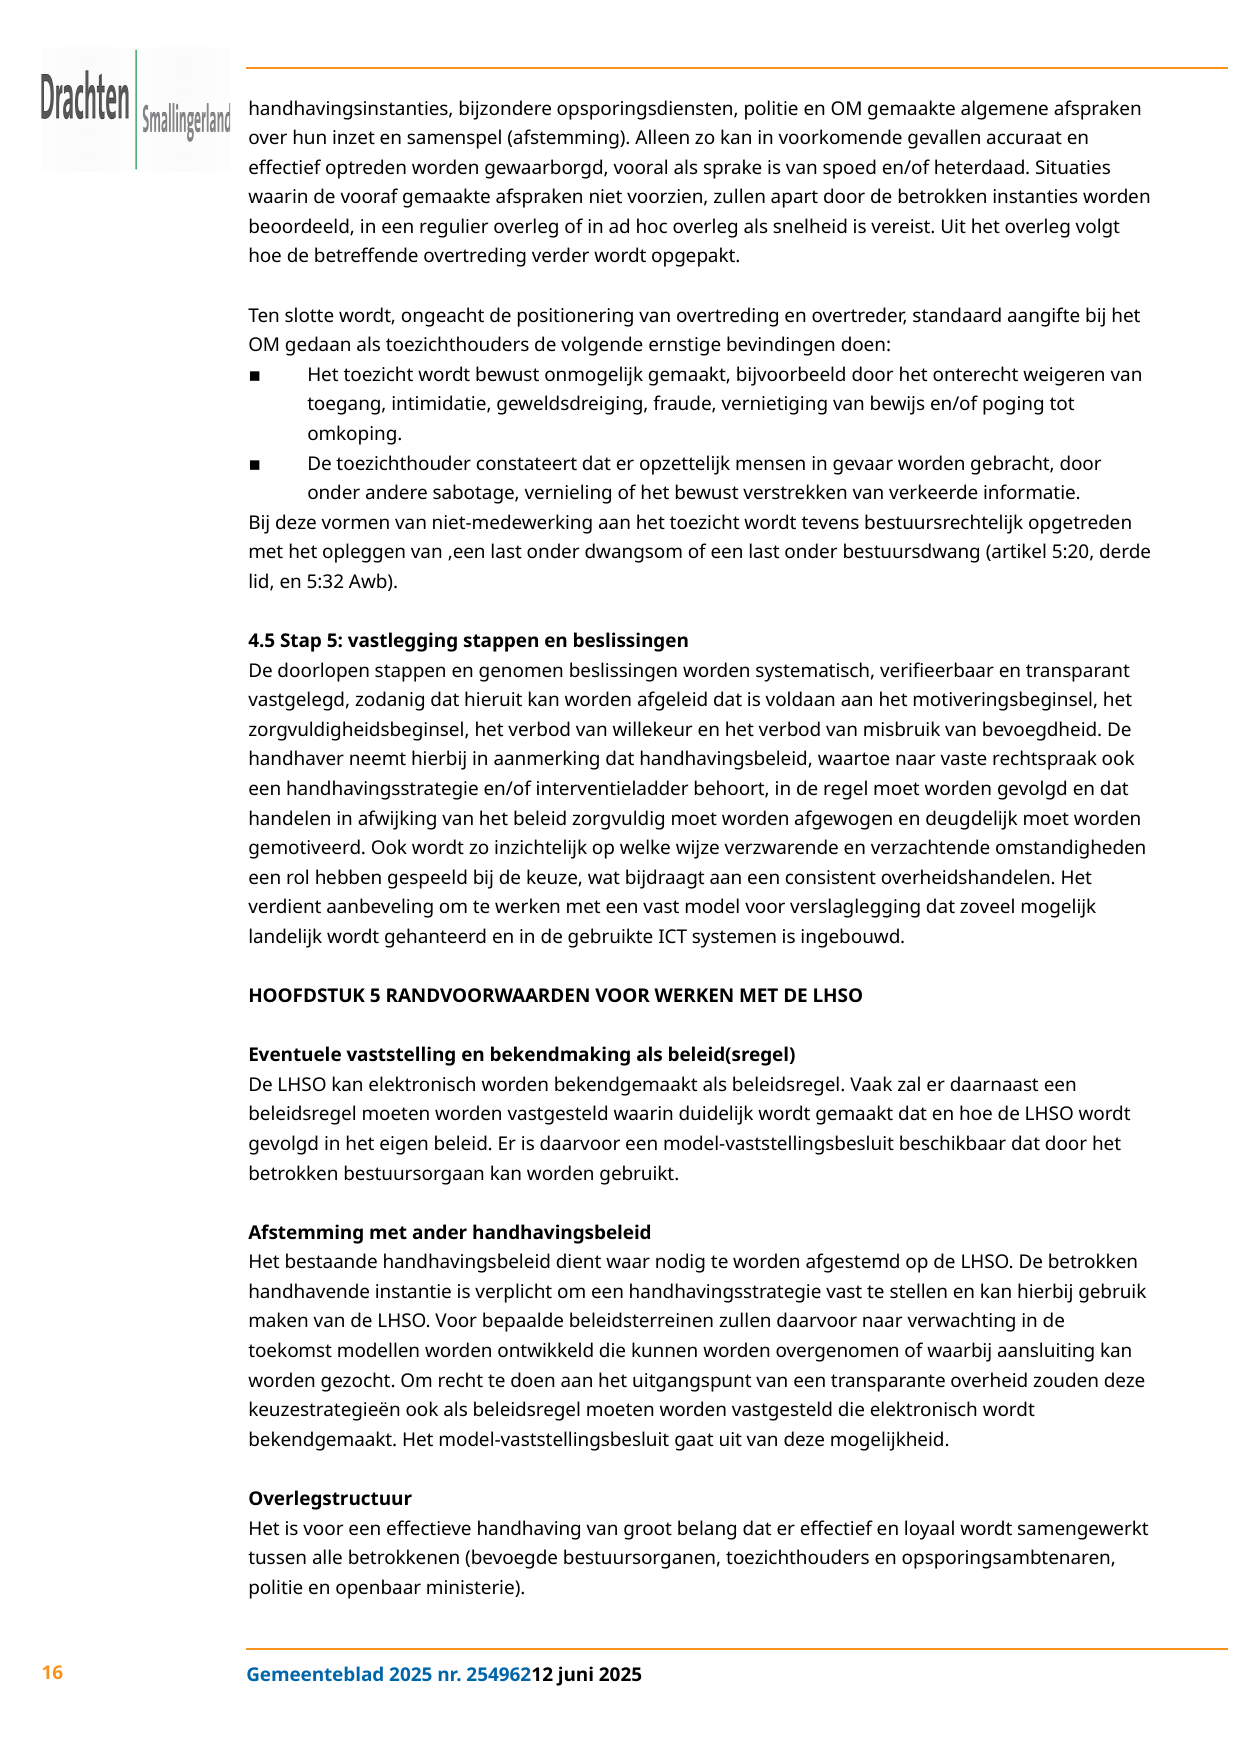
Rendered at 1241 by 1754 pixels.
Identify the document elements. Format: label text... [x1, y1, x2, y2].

text Eventuele vaststelling en bekendmaking als beleid(sregel) [248, 1041, 1152, 1067]
text handhavingsinstanties, bijzondere opsporingsdiensten, politie en OM gemaakte algemene afspraken over hun inzet en samenspel (afstemming). Alleen zo kan in voorkomende gevallen accuraat en effectief optreden worden gewaarborgd, vooral als sprake is van spoed en/of heterdaad. Situaties waarin de vooraf gemaakte afspraken niet voorzien, zullen apart door de betrokken instanties worden beoordeeld, in een regulier overleg of in ad hoc overleg als snelheid is vereist. Uit het overleg volgt hoe de betreffende overtreding verder wordt opgepakt. [248, 95, 1152, 268]
text De LHSO kan elektronisch worden bekendgemaakt als beleidsregel. Vaak zal er daarnaast een beleidsregel moeten worden vastgesteld waarin duidelijk wordt gemaakt dat en hoe de LHSO wordt gevolgd in het eigen beleid. Er is daarvoor een model-vaststellingsbesluit beschikbaar dat door het betrokken bestuursorgaan kan worden gebruikt. [248, 1071, 1152, 1186]
text Het is voor een effectieve handhaving van groot belang dat er effectief en loyaal wordt samengewerkt tussen alle betrokkenen (bevoegde bestuursorganen, toezichthouders en opsporingsambtenaren, politie en openbaar ministerie). [248, 1515, 1152, 1600]
text Afstemming met ander handhavingsbeleid [248, 1219, 1152, 1245]
text 4.5 Stap 5: vastlegging stappen en beslissingen [248, 627, 1152, 653]
text HOOFDSTUK 5 RANDVOORWAARDEN VOOR WERKEN MET DE LHSO [248, 982, 1152, 1008]
picture [41, 47, 231, 172]
text Het bestaande handhavingsbeleid dient waar nodig te worden afgestemd op de LHSO. De betrokken handhavende instantie is verplicht om een handhavingsstrategie vast te stellen en kan hierbij gebruik maken van de LHSO. Voor bepaalde beleidsterreinen zullen daarvoor naar verwachting in de toekomst modellen worden ontwikkeld die kunnen worden overgenomen of waarbij aansluiting kan worden gezocht. Om recht te doen aan het uitgangspunt van een transparante overheid zouden deze keuzestrategieën ook als beleidsregel moeten worden vastgesteld die elektronisch wordt bekendgemaakt. Het model-vaststellingsbesluit gaat uit van deze mogelijkheid. [248, 1248, 1152, 1452]
list Het toezicht wordt bewust onmogelijk gemaakt, bijvoorbeeld door het onterecht weigeren van toegang, intimidatie, geweldsdreiging, fraude, vernietiging van bewijs en/of poging tot omkoping. [248, 361, 1152, 446]
text Bij deze vormen van niet-medewerking aan het toezicht wordt tevens bestuursrechtelijk opgetreden met het opleggen van ,een last onder dwangsom of een last onder bestuursdwang (artikel 5:20, derde lid, en 5:32 Awb). [248, 509, 1152, 594]
list De toezichthouder constateert dat er opzettelijk mensen in gevaar worden gebracht, door onder andere sabotage, vernieling of het bewust verstrekken van verkeerde informatie. [248, 450, 1152, 505]
text Overlegstructuur [248, 1485, 1152, 1511]
text De doorlopen stappen en genomen beslissingen worden systematisch, verifieerbaar en transparant vastgelegd, zodanig dat hieruit kan worden afgeleid dat is voldaan aan het motiveringsbeginsel, het zorgvuldigheidsbeginsel, het verbod van willekeur en het verbod van misbruik van bevoegdheid. De handhaver neemt hierbij in aanmerking dat handhavingsbeleid, waartoe naar vaste rechtspraak ook een handhavingsstrategie en/of interventieladder behoort, in de regel moet worden gevolgd en dat handelen in afwijking van het beleid zorgvuldig moet worden afgewogen en deugdelijk moet worden gemotiveerd. Ook wordt zo inzichtelijk op welke wijze verzwarende en verzachtende omstandigheden een rol hebben gespeeld bij de keuze, wat bijdraagt aan een consistent overheidshandelen. Het verdient aanbeveling om te werken met een vast model voor verslaglegging dat zoveel mogelijk landelijk wordt gehanteerd en in de gebruikte ICT systemen is ingebouwd. [248, 657, 1152, 949]
text Ten slotte wordt, ongeacht de positionering van overtreding en overtreder, standaard aangifte bij het OM gedaan als toezichthouders de volgende ernstige bevindingen doen: [248, 302, 1152, 357]
